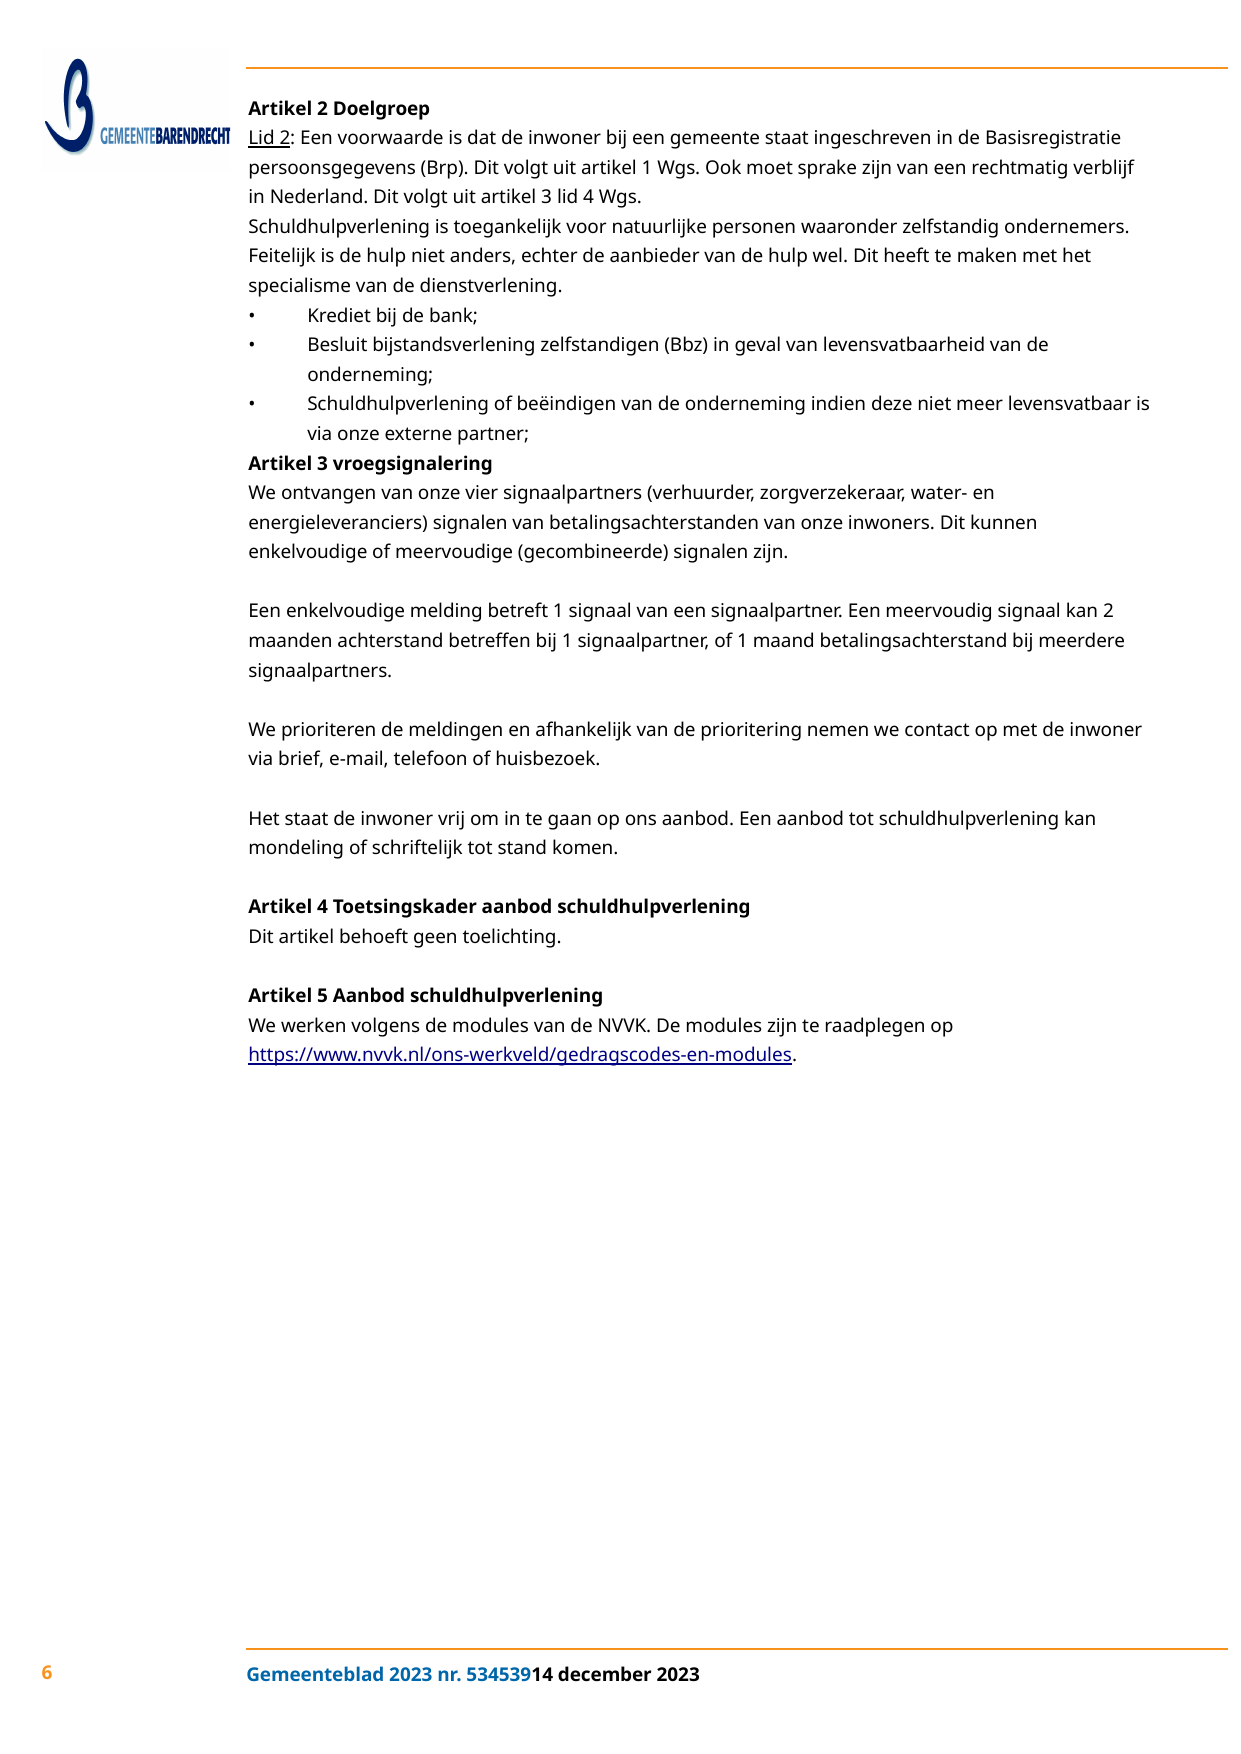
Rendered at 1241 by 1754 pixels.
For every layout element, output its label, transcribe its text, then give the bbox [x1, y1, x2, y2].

text We prioriteren de meldingen en afhankelijk van de prioritering nemen we contact op met de inwoner via brief, e-mail, telefoon of huisbezoek. [248, 716, 1152, 771]
text Artikel 2 Doelgroep [248, 95, 1152, 121]
picture [41, 47, 231, 172]
text Het staat de inwoner vrij om in te gaan op ons aanbod. Een aanbod tot schuldhulpverlening kan mondeling of schriftelijk tot stand komen. [248, 805, 1152, 860]
text Dit artikel behoeft geen toelichting. [248, 923, 1152, 949]
text Lid 2: Een voorwaarde is dat de inwoner bij een gemeente staat ingeschreven in de Basisregistratie persoonsgegevens (Brp). Dit volgt uit artikel 1 Wgs. Ook moet sprake zijn van een rechtmatig verblijf in Nederland. Dit volgt uit artikel 3 lid 4 Wgs. [248, 124, 1152, 209]
text Artikel 5 Aanbod schuldhulpverlening [248, 982, 1152, 1008]
text Schuldhulpverlening is toegankelijk voor natuurlijke personen waaronder zelfstandig ondernemers. Feitelijk is de hulp niet anders, echter de aanbieder van de hulp wel. Dit heeft te maken met het specialisme van de dienstverlening. [248, 213, 1152, 298]
text Artikel 3 vroegsignalering [248, 450, 1152, 476]
text Artikel 4 Toetsingskader aanbod schuldhulpverlening [248, 893, 1152, 919]
text We werken volgens de modules van de NVVK. De modules zijn te raadplegen op https://www.nvvk.nl/ons-werkveld/gedragscodes-en-modules. [248, 1012, 1152, 1067]
list Besluit bijstandsverlening zelfstandigen (Bbz) in geval van levensvatbaarheid van de onderneming; [248, 331, 1152, 387]
list Krediet bij de bank; [248, 302, 1152, 328]
list Schuldhulpverlening of beëindigen van de onderneming indien deze niet meer levensvatbaar is via onze externe partner; [248, 391, 1152, 446]
text We ontvangen van onze vier signaalpartners (verhuurder, zorgverzekeraar, water- en energieleveranciers) signalen van betalingsachterstanden van onze inwoners. Dit kunnen enkelvoudige of meervoudige (gecombineerde) signalen zijn. [248, 479, 1152, 564]
text Een enkelvoudige melding betreft 1 signaal van een signaalpartner. Een meervoudig signaal kan 2 maanden achterstand betreffen bij 1 signaalpartner, of 1 maand betalingsachterstand bij meerdere signaalpartners. [248, 598, 1152, 683]
